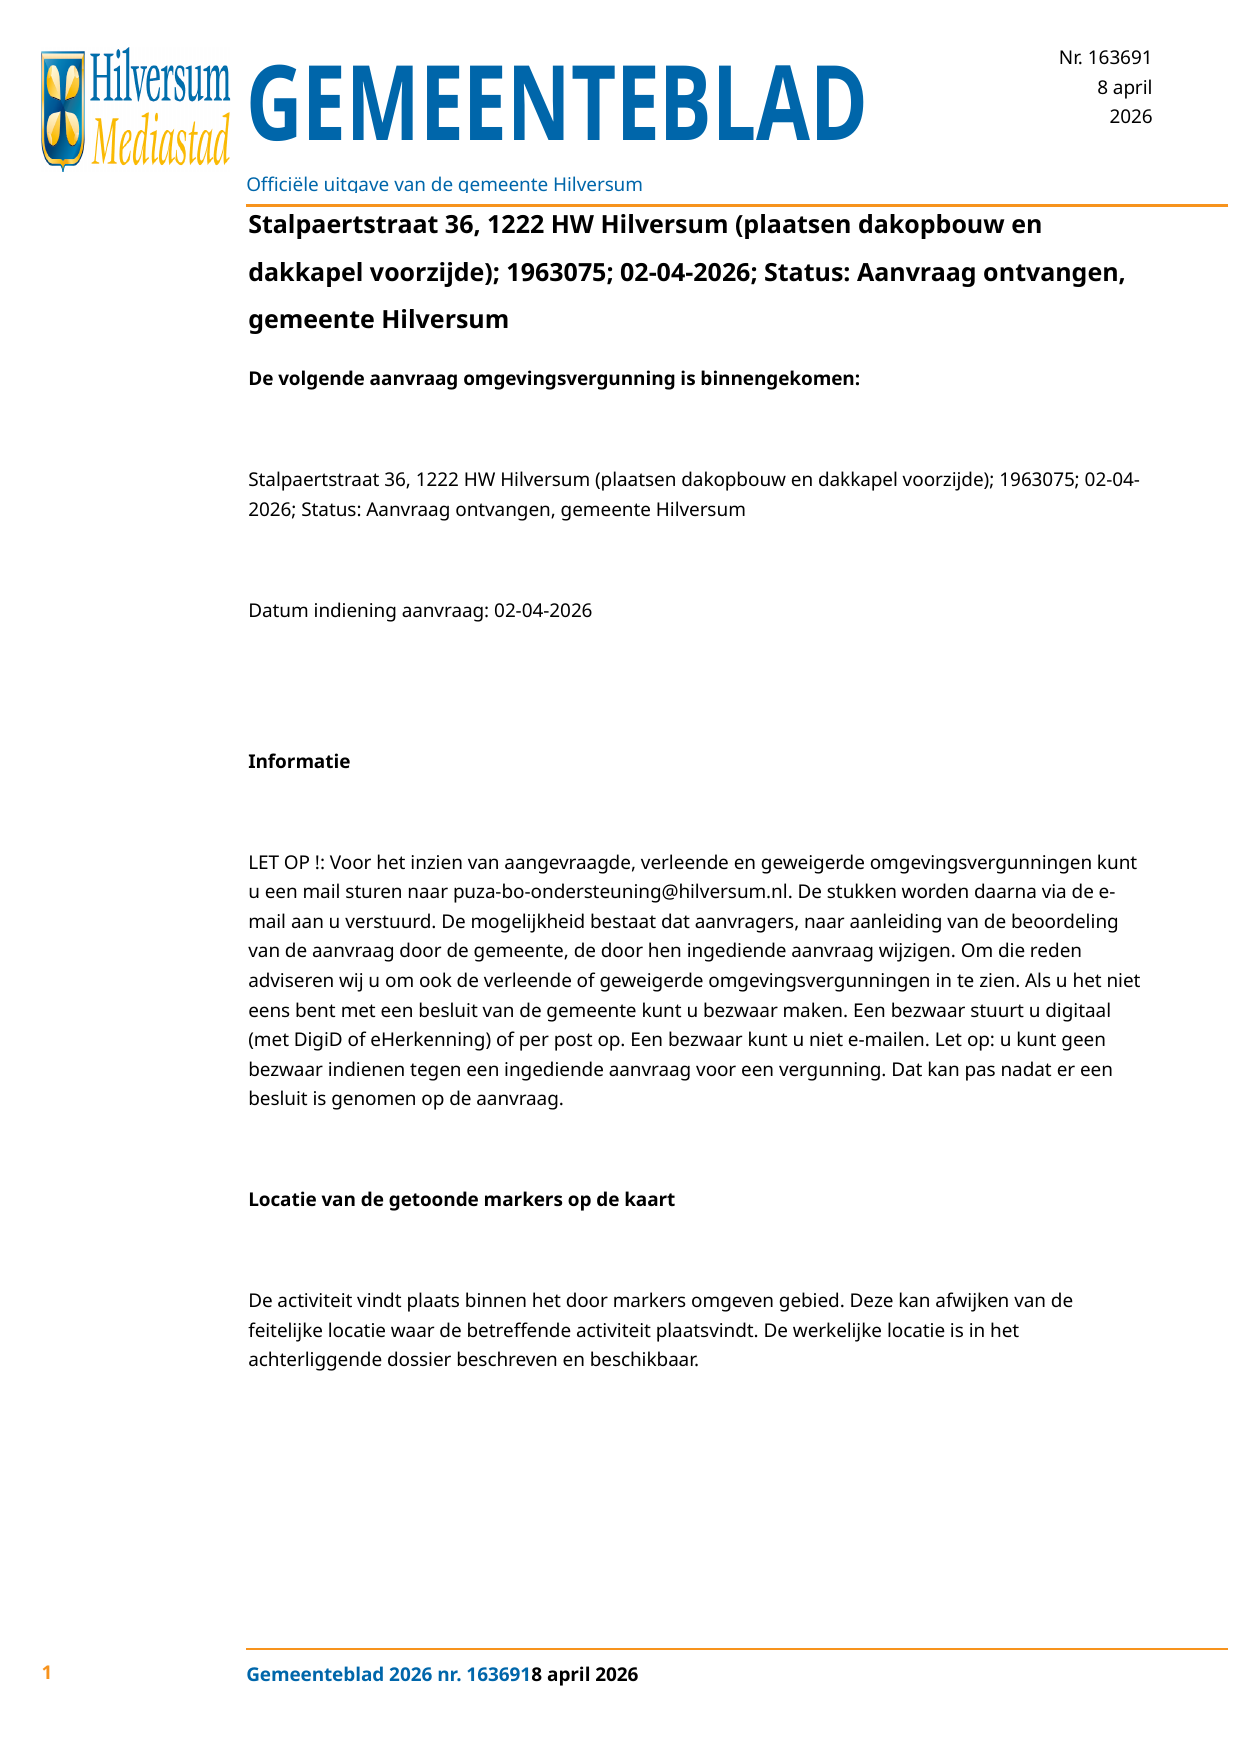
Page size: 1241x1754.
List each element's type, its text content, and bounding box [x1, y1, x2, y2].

text Informatie [248, 748, 1152, 774]
picture [41, 47, 231, 172]
text De activiteit vindt plaats binnen het door markers omgeven gebied. Deze kan afwijken van de feitelijke locatie waar de betreffende activiteit plaatsvindt. De werkelijke locatie is in het achterliggende dossier beschreven en beschikbaar. [248, 1287, 1152, 1372]
text Stalpaertstraat 36, 1222 HW Hilversum (plaatsen dakopbouw en dakkapel voorzijde); 1963075; 02-04-2026; Status: Aanvraag ontvangen, gemeente Hilversum [248, 466, 1152, 522]
text LET OP !: Voor het inzien van aangevraagde, verleende en geweigerde omgevingsvergunningen kunt u een mail sturen naar puza-bo-ondersteuning@hilversum.nl. De stukken worden daarna via de e-mail aan u verstuurd. De mogelijkheid bestaat dat aanvragers, naar aanleiding van de beoordeling van de aanvraag door de gemeente, de door hen ingediende aanvraag wijzigen. Om die reden adviseren wij u om ook de verleende of geweigerde omgevingsvergunningen in te zien. Als u het niet eens bent met een besluit van de gemeente kunt u bezwaar maken. Een bezwaar stuurt u digitaal (met DigiD of eHerkenning) of per post op. Een bezwaar kunt u niet e-mailen. Let op: u kunt geen bezwaar indienen tegen een ingediende aanvraag voor een vergunning. Dat kan pas nadat er een besluit is genomen op de aanvraag. [248, 849, 1152, 1111]
text Locatie van de getoonde markers op de kaart [248, 1186, 1152, 1212]
text Stalpaertstraat 36, 1222 HW Hilversum (plaatsen dakopbouw en dakkapel voorzijde); 1963075; 02-04-2026; Status: Aanvraag ontvangen, gemeente Hilversum [248, 207, 1152, 336]
text Datum indiening aanvraag: 02-04-2026 [248, 597, 1152, 622]
text De volgende aanvraag omgevingsvergunning is binnengekomen: [248, 366, 1152, 391]
